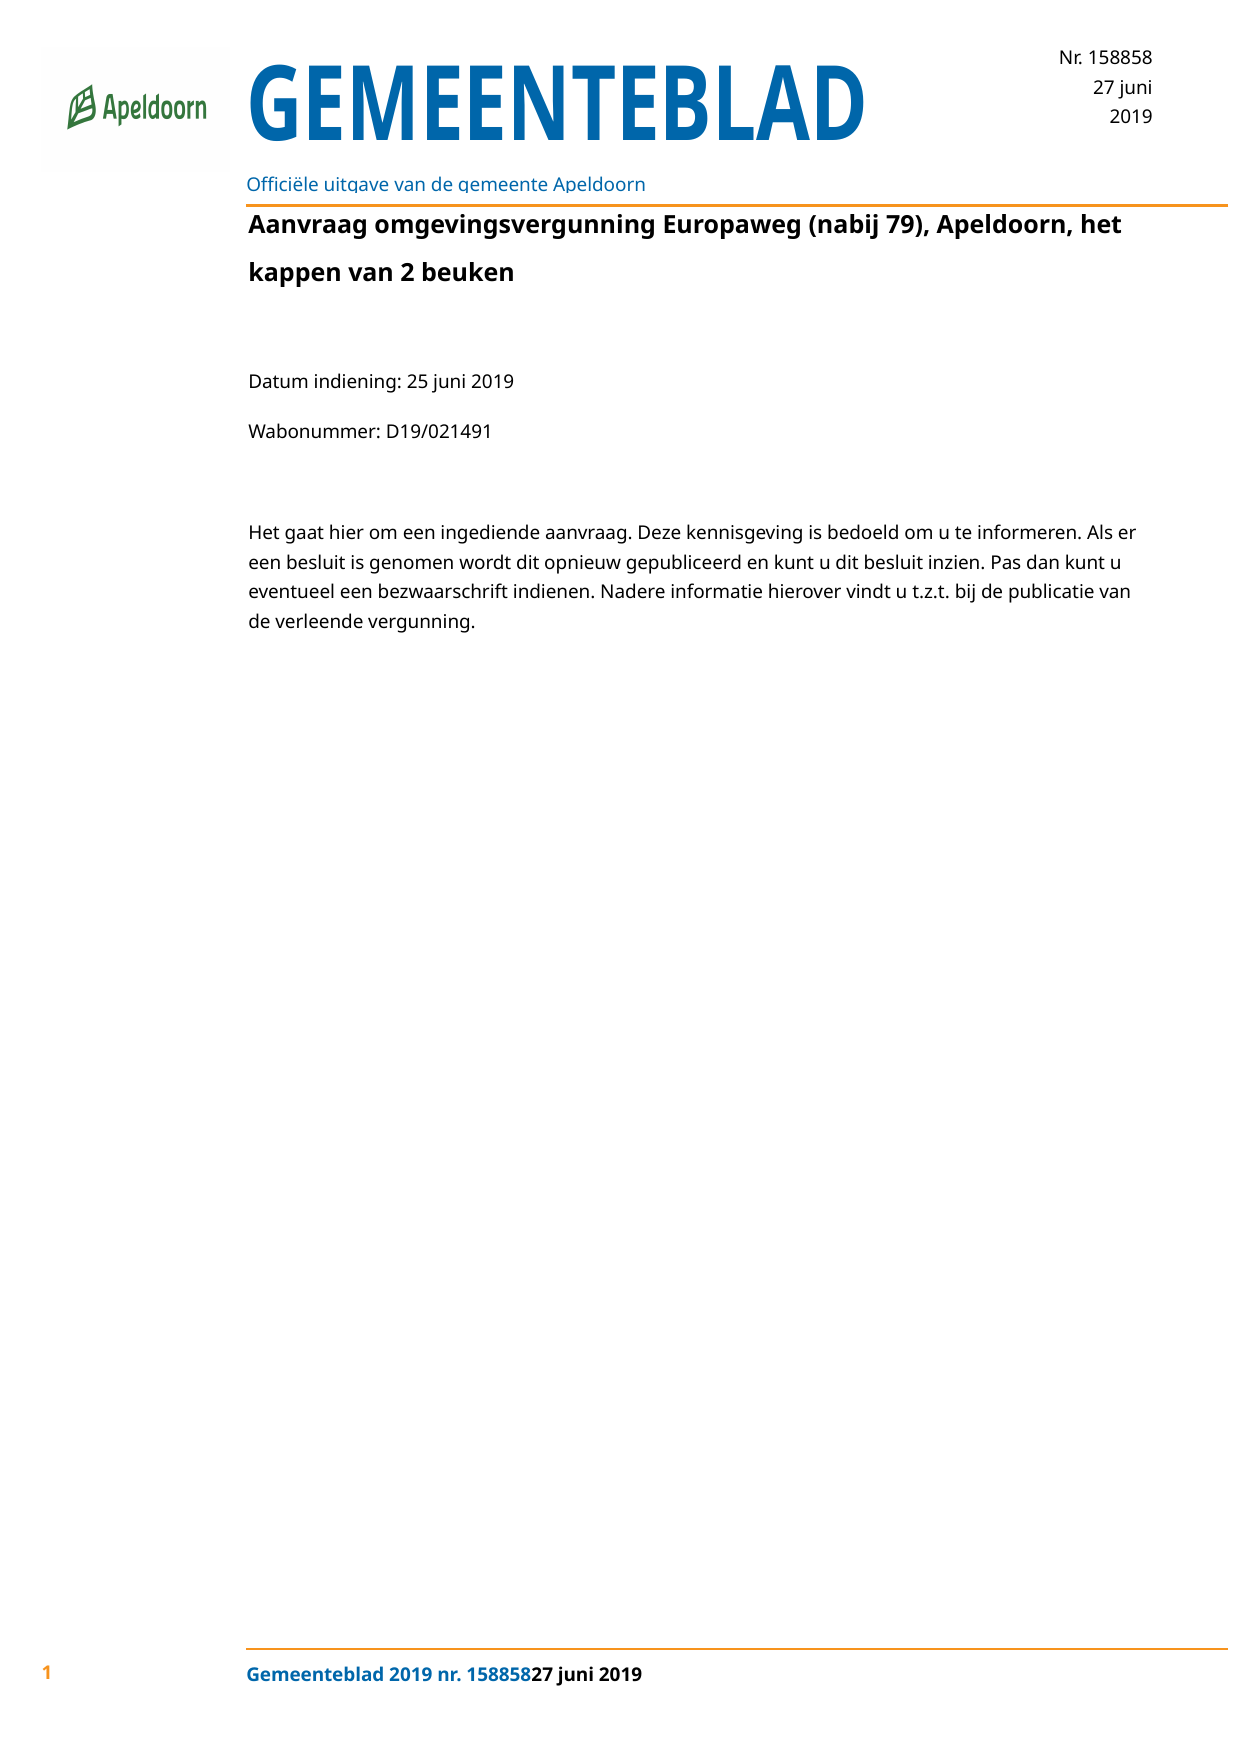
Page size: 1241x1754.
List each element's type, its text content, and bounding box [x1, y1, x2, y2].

text Het gaat hier om een ingediende aanvraag. Deze kennisgeving is bedoeld om u te informeren. Als er een besluit is genomen wordt dit opnieuw gepubliceerd en kunt u dit besluit inzien. Pas dan kunt u eventueel een bezwaarschrift indienen. Nadere informatie hierover vindt u t.z.t. bij de publicatie van de verleende vergunning. [248, 519, 1152, 634]
text Aanvraag omgevingsvergunning Europaweg (nabij 79), Apeldoorn, het kappen van 2 beuken [248, 207, 1152, 288]
picture [41, 47, 231, 172]
text Datum indiening: 25 juni 2019 [248, 368, 1152, 394]
text Wabonummer: D19/021491 [248, 419, 1152, 444]
